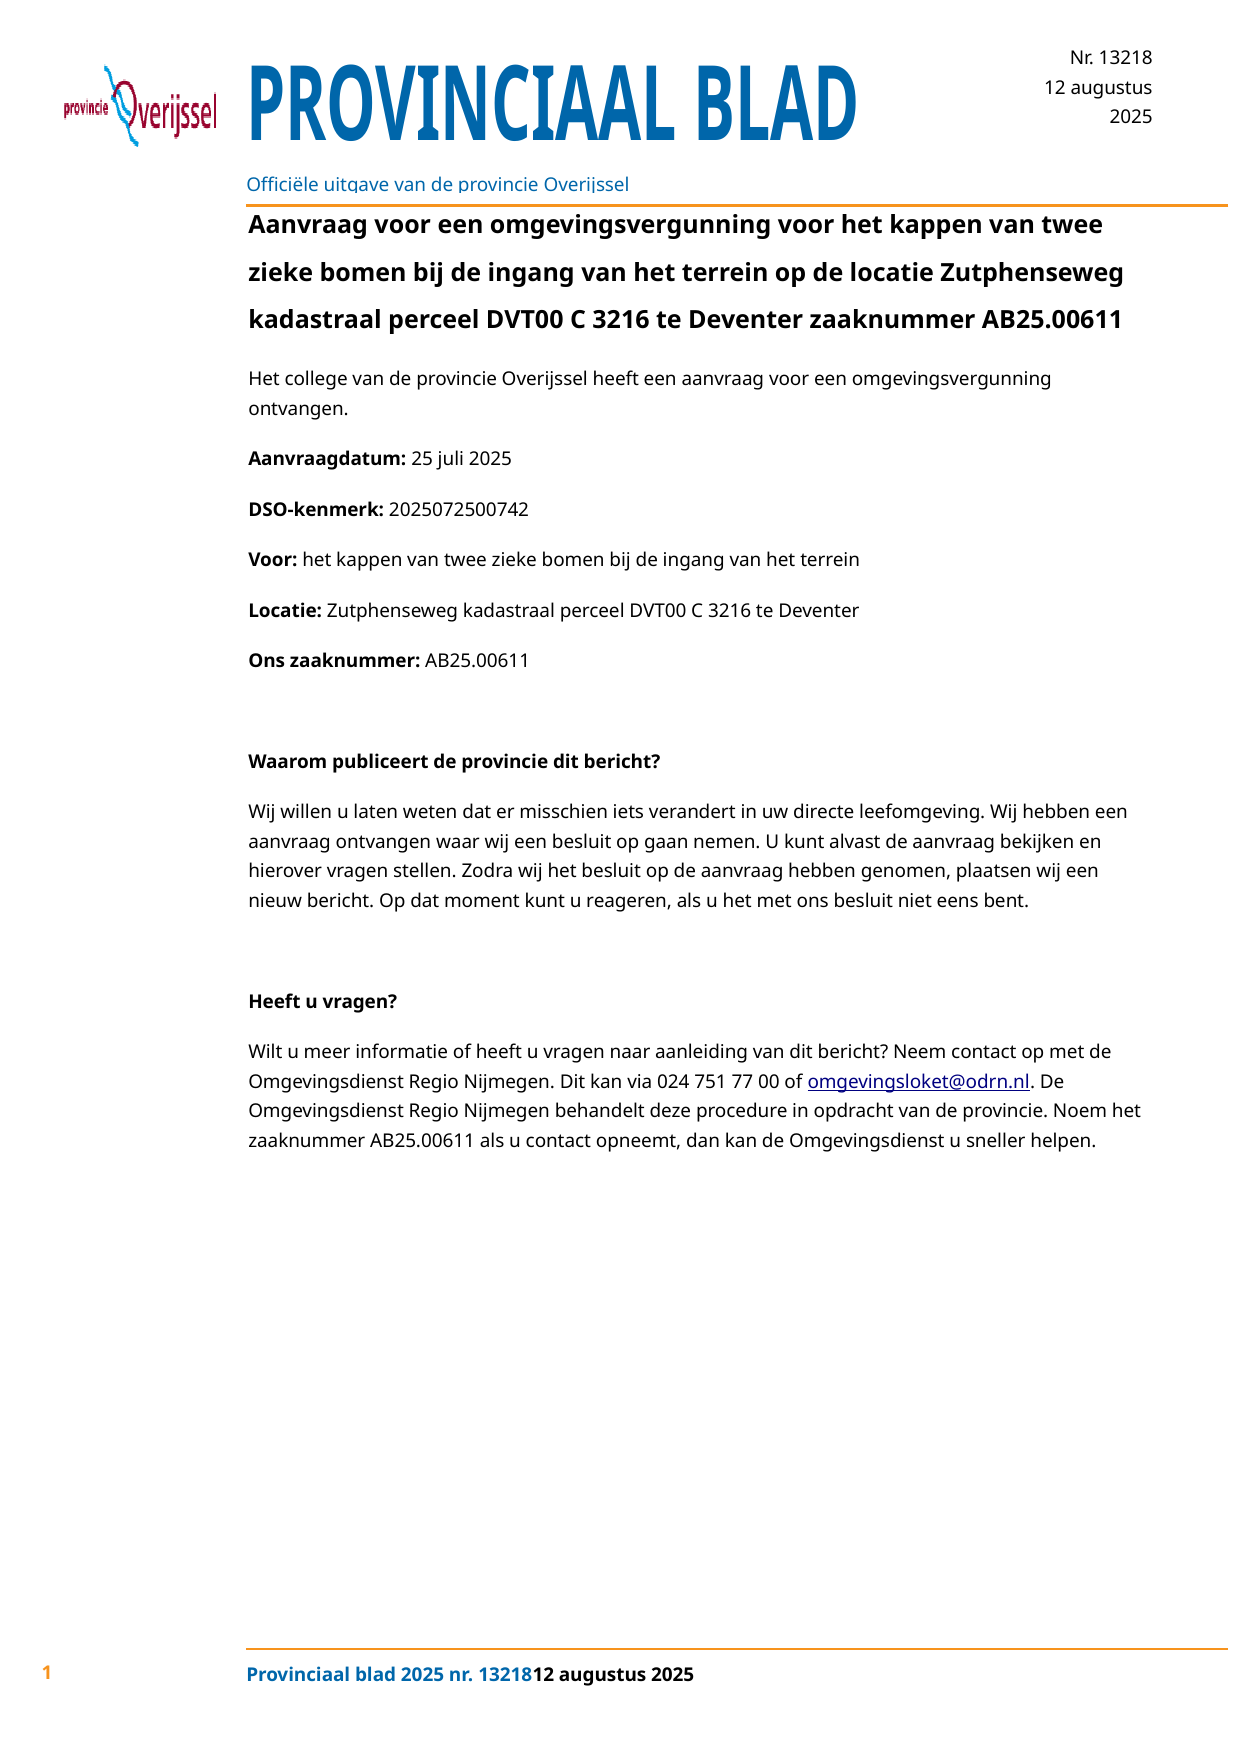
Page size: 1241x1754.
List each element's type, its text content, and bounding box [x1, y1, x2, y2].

text Heeft u vragen? [248, 988, 1152, 1014]
text Locatie: Zutphenseweg kadastraal perceel DVT00 C 3216 te Deventer [248, 597, 1152, 622]
picture [41, 47, 231, 172]
text Waarom publiceert de provincie dit bericht? [248, 748, 1152, 774]
text Wilt u meer informatie of heeft u vragen naar aanleiding van dit bericht? Neem contact op met de Omgevingsdienst Regio Nijmegen. Dit kan via 024 751 77 00 of omgevingsloket@odrn.nl. De Omgevingsdienst Regio Nijmegen behandelt deze procedure in opdracht van de provincie. Noem het zaaknummer AB25.00611 als u contact opneemt, dan kan de Omgevingsdienst u sneller helpen. [248, 1038, 1152, 1153]
text Voor: het kappen van twee zieke bomen bij de ingang van het terrein [248, 546, 1152, 572]
text Ons zaaknummer: AB25.00611 [248, 647, 1152, 673]
text Aanvraagdatum: 25 juli 2025 [248, 446, 1152, 471]
text Aanvraag voor een omgevingsvergunning voor het kappen van twee zieke bomen bij de ingang van het terrein op de locatie Zutphenseweg kadastraal perceel DVT00 C 3216 te Deventer zaaknummer AB25.00611 [248, 207, 1152, 336]
text Het college van de provincie Overijssel heeft een aanvraag voor een omgevingsvergunning ontvangen. [248, 366, 1152, 421]
text DSO-kenmerk: 2025072500742 [248, 496, 1152, 522]
text Wij willen u laten weten dat er misschien iets verandert in uw directe leefomgeving. Wij hebben een aanvraag ontvangen waar wij een besluit op gaan nemen. U kunt alvast de aanvraag bekijken en hierover vragen stellen. Zodra wij het besluit op de aanvraag hebben genomen, plaatsen wij een nieuw bericht. Op dat moment kunt u reageren, als u het met ons besluit niet eens bent. [248, 798, 1152, 913]
